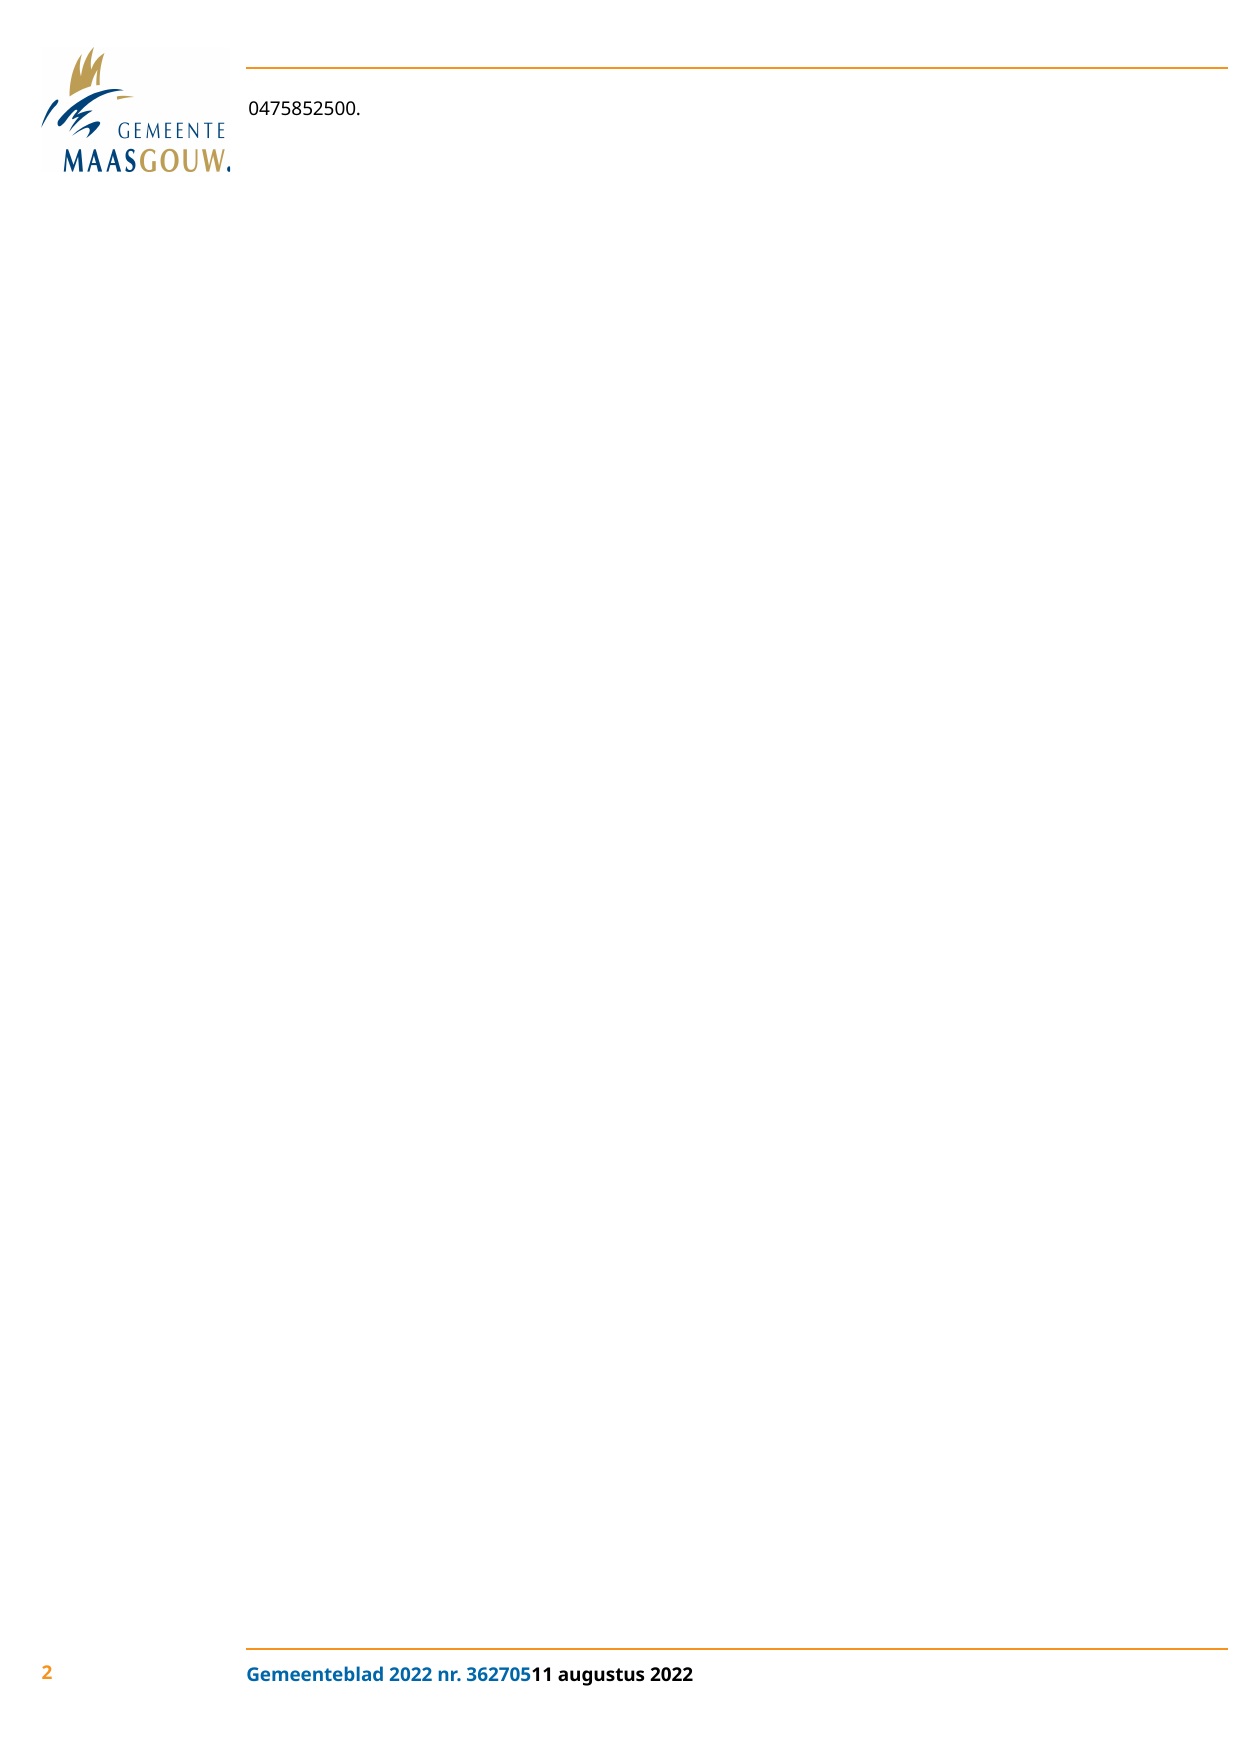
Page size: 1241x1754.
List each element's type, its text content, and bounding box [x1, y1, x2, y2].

text 0475852500. [248, 95, 1152, 121]
picture [41, 47, 231, 172]
